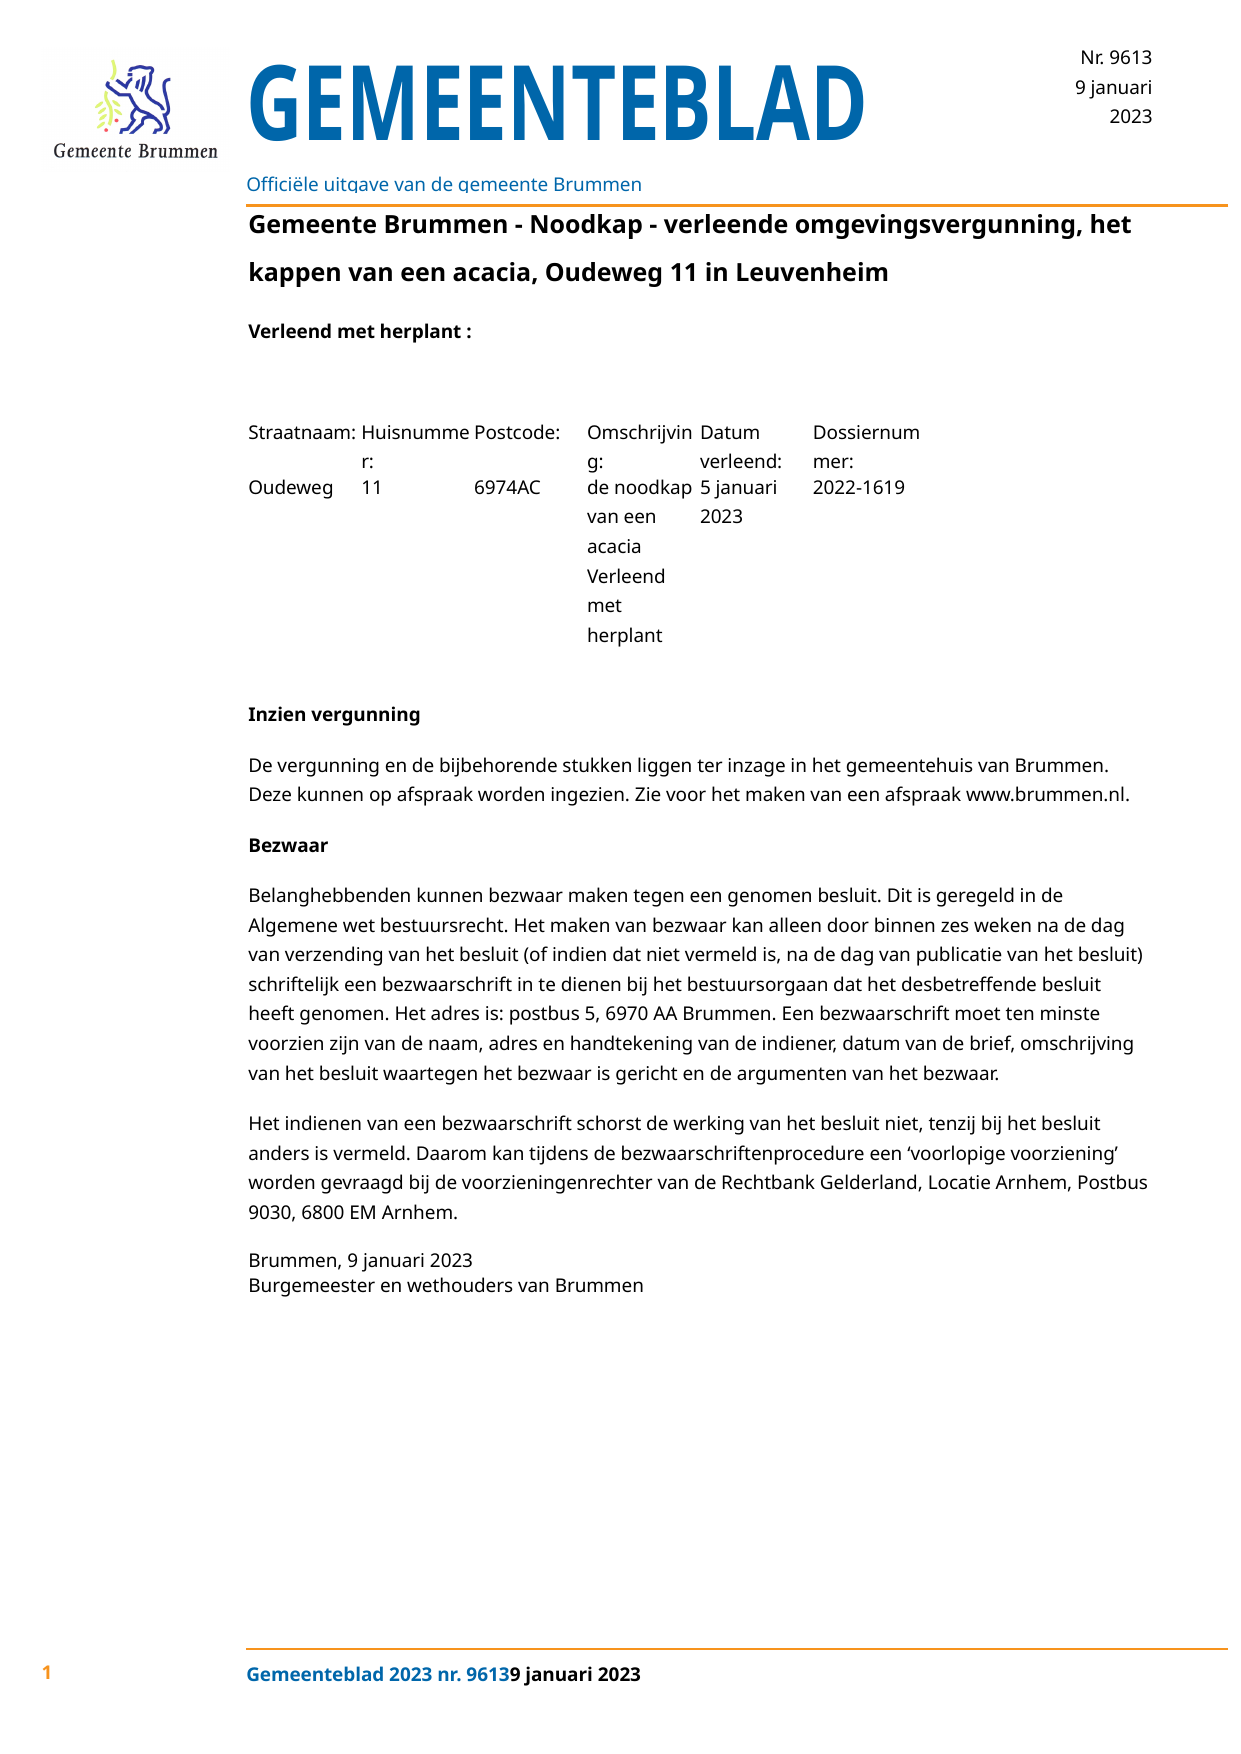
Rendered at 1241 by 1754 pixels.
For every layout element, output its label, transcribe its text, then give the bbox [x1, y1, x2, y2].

table_cell 5 januari 2023 [700, 474, 813, 648]
table_cell 6974AC [474, 474, 587, 648]
table_header Omschrijving: [587, 419, 700, 474]
text Gemeente Brummen - Noodkap - verleende omgevingsvergunning, het kappen van een acacia, Oudeweg 11 in Leuvenheim [248, 207, 1152, 288]
text Inzien vergunning [248, 701, 1152, 727]
table_cell [1039, 474, 1152, 648]
text Brummen, 9 januari 2023 [248, 1247, 1152, 1272]
table_header [1039, 419, 1152, 474]
table_header Postcode: [474, 419, 587, 474]
text Bezwaar [248, 832, 1152, 858]
table_header Huisnummer: [361, 419, 474, 474]
text De vergunning en de bijbehorende stukken liggen ter inzage in het gemeentehuis van Brummen. Deze kunnen op afspraak worden ingezien. Zie voor het maken van een afspraak www.brummen.nl. [248, 752, 1152, 807]
table_header Straatnaam: [248, 419, 361, 474]
table_header Dossiernummer: [813, 419, 926, 474]
text Belanghebbenden kunnen bezwaar maken tegen een genomen besluit. Dit is geregeld in de Algemene wet bestuursrecht. Het maken van bezwaar kan alleen door binnen zes weken na de dag van verzending van het besluit (of indien dat niet vermeld is, na de dag van publicatie van het besluit) schriftelijk een bezwaarschrift in te dienen bij het bestuursorgaan dat het desbetreffende besluit heeft genomen. Het adres is: postbus 5, 6970 AA Brummen. Een bezwaarschrift moet ten minste voorzien zijn van de naam, adres en handtekening van de indiener, datum van de brief, omschrijving van het besluit waartegen het bezwaar is gericht en de argumenten van het bezwaar. [248, 882, 1152, 1086]
text Het indienen van een bezwaarschrift schorst de werking van het besluit niet, tenzij bij het besluit anders is vermeld. Daarom kan tijdens de bezwaarschriftenprocedure een ‘voorlopige voorziening’ worden gevraagd bij de voorzieningenrechter van de Rechtbank Gelderland, Locatie Arnhem, Postbus 9030, 6800 EM Arnhem. [248, 1110, 1152, 1225]
table_header Datum verleend: [700, 419, 813, 474]
picture [41, 47, 231, 172]
table_cell [926, 474, 1038, 648]
table_header [926, 419, 1038, 474]
table_cell 2022-1619 [813, 474, 926, 648]
text Burgemeester en wethouders van Brummen [248, 1272, 1152, 1298]
text Verleend met herplant : [248, 318, 1152, 344]
table_cell de noodkap van een acacia Verleend met herplant [587, 474, 700, 648]
table_cell 11 [361, 474, 474, 648]
table_cell Oudeweg [248, 474, 361, 648]
